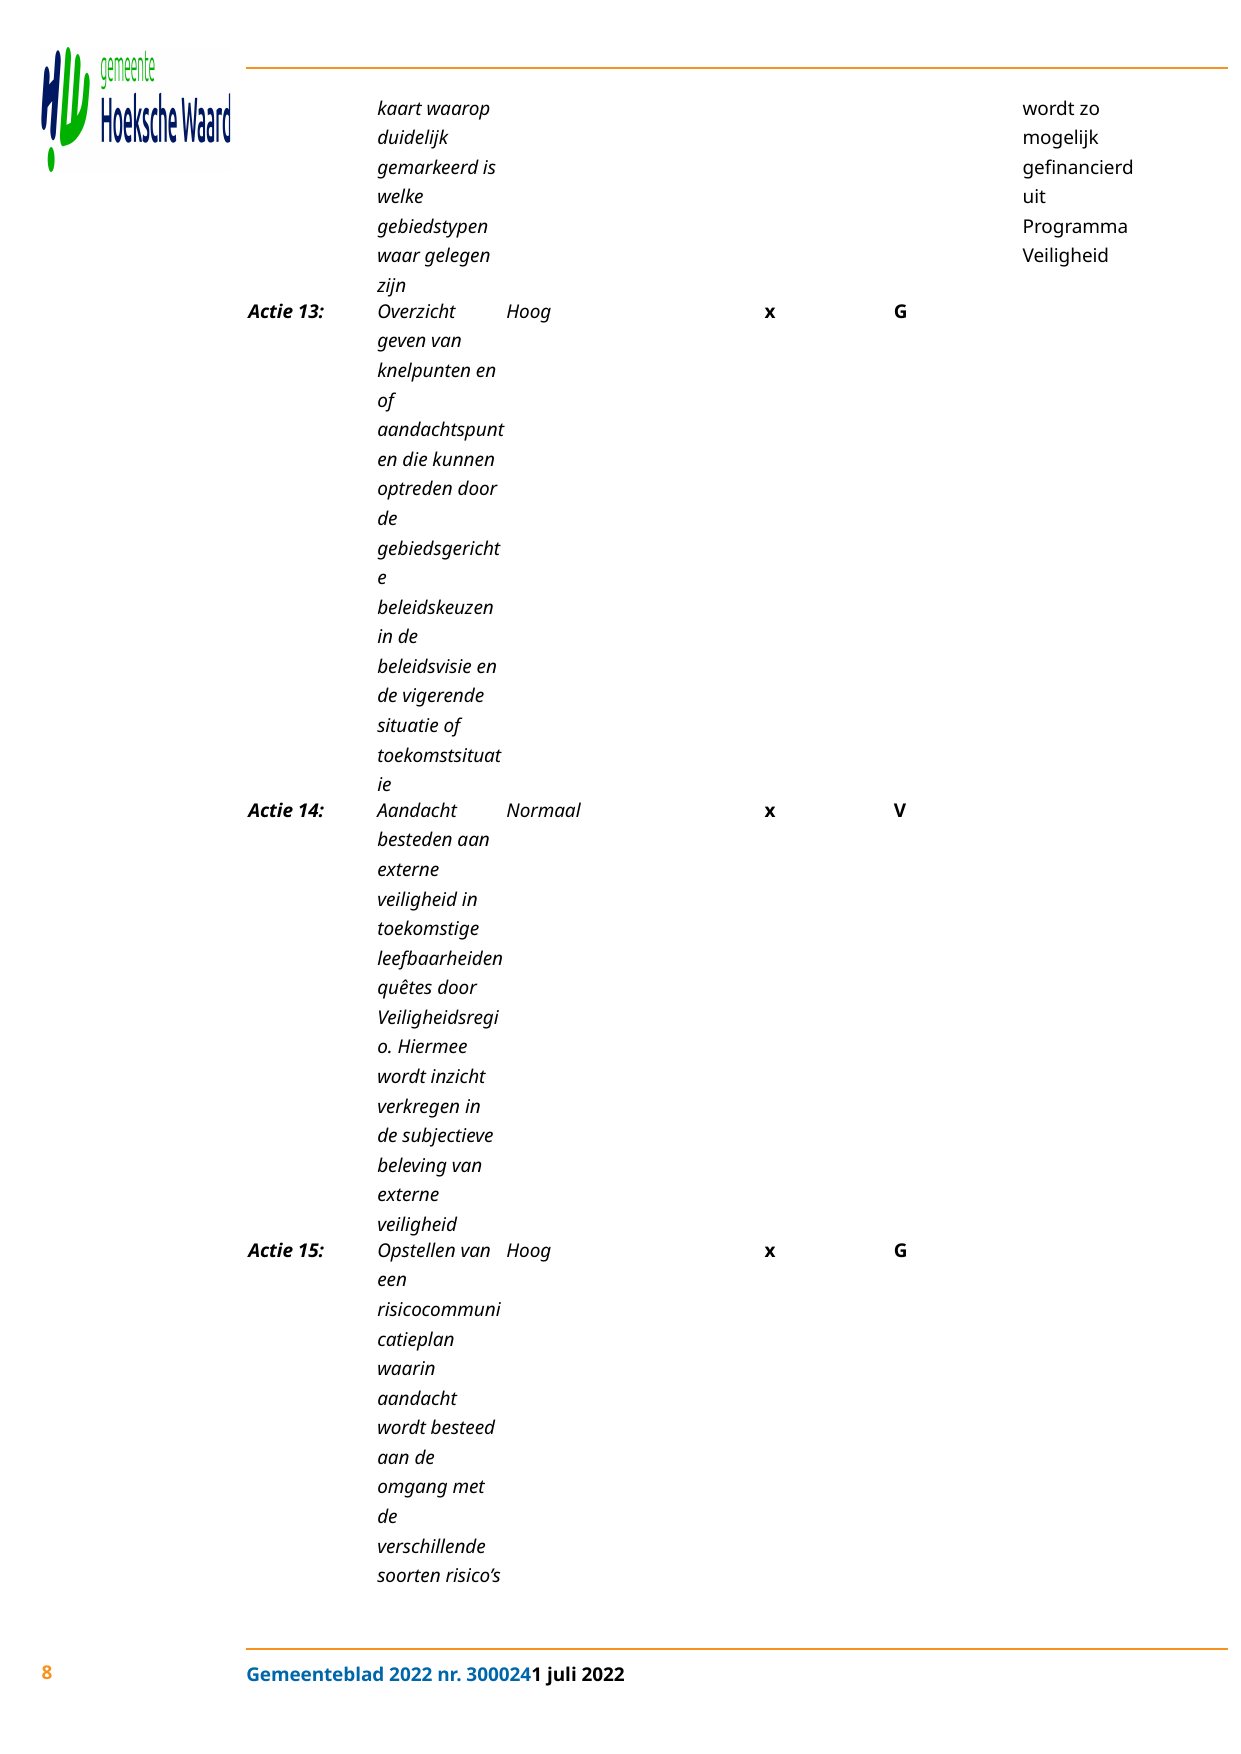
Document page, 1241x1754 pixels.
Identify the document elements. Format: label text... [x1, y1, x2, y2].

table_cell x [764, 298, 893, 797]
table_cell [1023, 1237, 1152, 1588]
table_cell wordt zo mogelijk gefinancierd uit Programma Veiligheid [1023, 95, 1152, 298]
table_cell Aandacht besteden aan externe veiligheid in toekomstige leefbaarheidenquêtes door Veiligheidsregio. Hiermee wordt inzicht verkregen in de subjectieve beleving van externe veiligheid [377, 797, 506, 1237]
table_cell [764, 95, 893, 298]
table_cell kaart waarop duidelijk gemarkeerd is welke gebiedstypen waar gelegen zijn [377, 95, 506, 298]
table_cell [1023, 298, 1152, 797]
table_cell [635, 95, 764, 298]
table_cell G [894, 1237, 1022, 1588]
table_cell x [764, 797, 893, 1237]
table_cell [635, 298, 764, 797]
table_cell Normaal [506, 797, 635, 1237]
table_cell Hoog [506, 298, 635, 797]
table_cell x [764, 1237, 893, 1588]
table_cell G [894, 298, 1022, 797]
table_cell [1023, 797, 1152, 1237]
table_cell Opstellen van een risicocommunicatieplan waarin aandacht wordt besteed aan de omgang met de verschillende soorten risico’s [377, 1237, 506, 1588]
table_cell Actie 13: [248, 298, 377, 797]
table_cell V [894, 797, 1022, 1237]
picture [41, 47, 231, 172]
table_cell Actie 14: [248, 797, 377, 1237]
table_cell [635, 1237, 764, 1588]
table_cell [635, 797, 764, 1237]
table_cell [506, 95, 635, 298]
table_cell [894, 95, 1022, 298]
table_cell Overzicht geven van knelpunten en of aandachtspunten die kunnen optreden door de gebiedsgerichte beleidskeuzen in de beleidsvisie en de vigerende situatie of toekomstsituatie [377, 298, 506, 797]
table_cell [248, 95, 377, 298]
table_cell Actie 15: [248, 1237, 377, 1588]
table_cell Hoog [506, 1237, 635, 1588]
